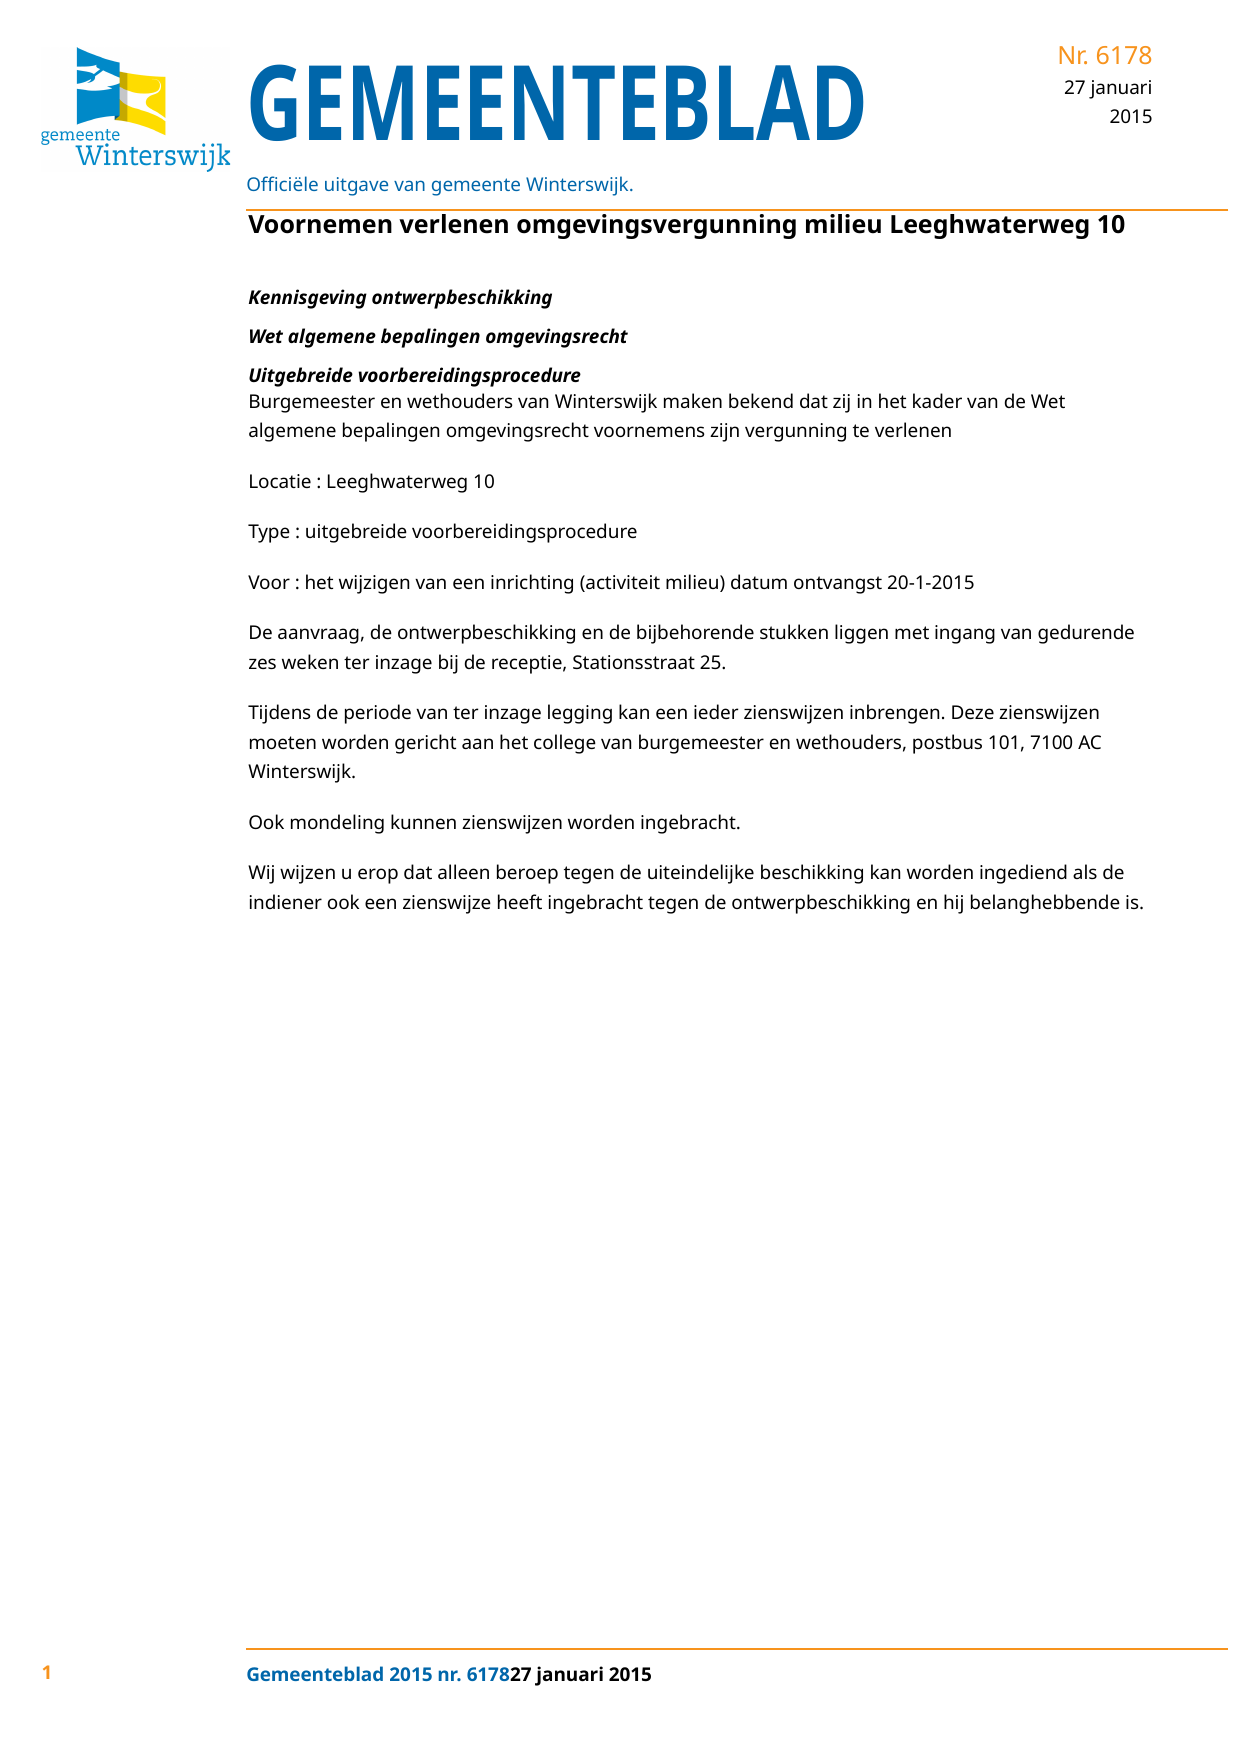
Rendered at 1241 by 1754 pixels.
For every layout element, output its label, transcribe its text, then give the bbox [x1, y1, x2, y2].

text Burgemeester en wethouders van Winterswijk maken bekend dat zij in het kader van de Wet algemene bepalingen omgevingsrecht voornemens zijn vergunning te verlenen [248, 388, 1152, 443]
text Uitgebreide voorbereidingsprocedure [248, 362, 1152, 388]
text Locatie : Leeghwaterweg 10 [248, 468, 1152, 494]
text Wet algemene bepalingen omgevingsrecht [248, 323, 1152, 349]
text Wij wijzen u erop dat alleen beroep tegen de uiteindelijke beschikking kan worden ingediend als de indiener ook een zienswijze heeft ingebracht tegen de ontwerpbeschikking en hij belanghebbende is. [248, 859, 1152, 915]
text Tijdens de periode van ter inzage legging kan een ieder zienswijzen inbrengen. Deze zienswijzen moeten worden gericht aan het college van burgemeester en wethouders, postbus 101, 7100 AC Winterswijk. [248, 699, 1152, 784]
picture [41, 47, 231, 172]
text Voornemen verlenen omgevingsvergunning milieu Leeghwaterweg 10 [248, 211, 1152, 241]
text Voor : het wijzigen van een inrichting (activiteit milieu) datum ontvangst 20-1-2015 [248, 569, 1152, 595]
text Ook mondeling kunnen zienswijzen worden ingebracht. [248, 809, 1152, 835]
picture [225, 153, 231, 162]
text Kennisgeving ontwerpbeschikking [248, 284, 1152, 309]
text Type : uitgebreide voorbereidingsprocedure [248, 518, 1152, 544]
text De aanvraag, de ontwerpbeschikking en de bijbehorende stukken liggen met ingang van gedurende zes weken ter inzage bij de receptie, Stationsstraat 25. [248, 619, 1152, 675]
